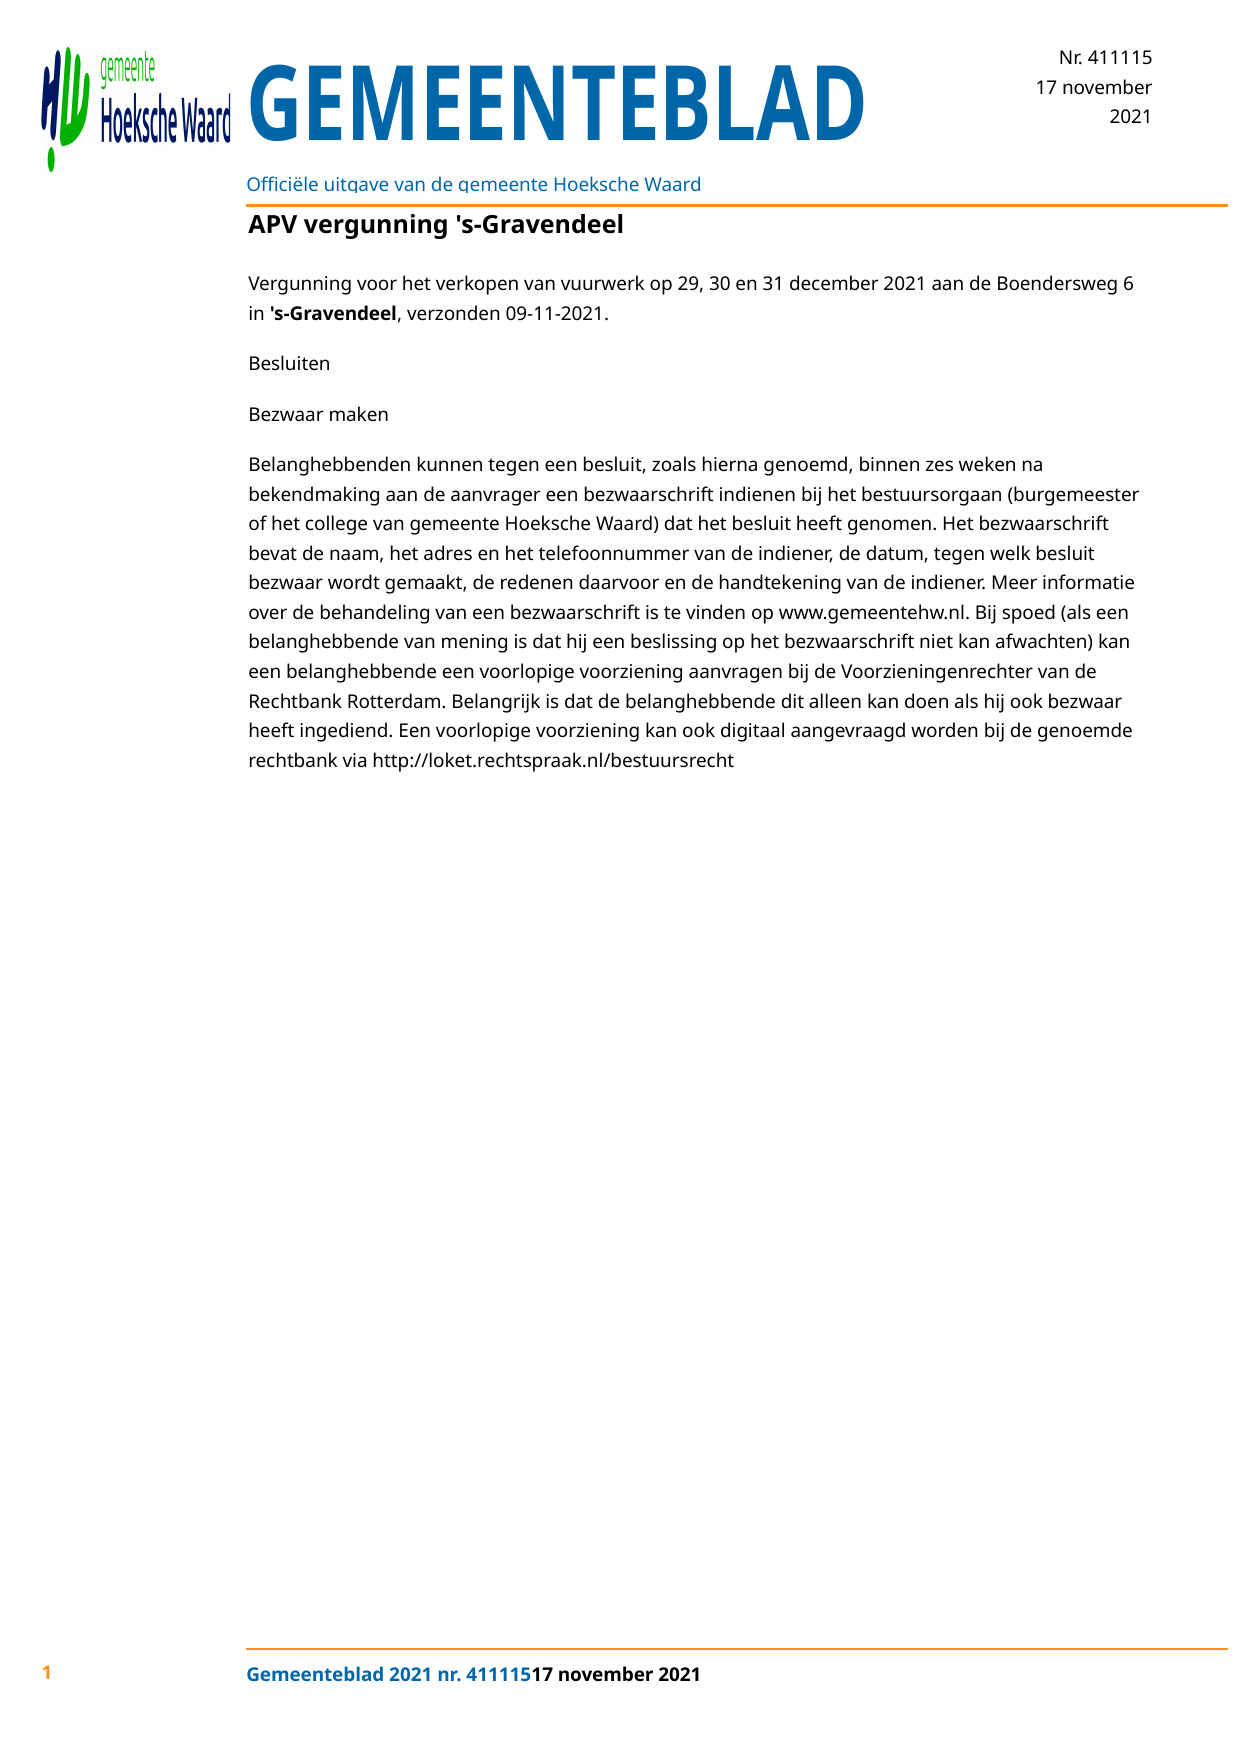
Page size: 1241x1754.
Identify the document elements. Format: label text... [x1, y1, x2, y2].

text Bezwaar maken [248, 401, 1152, 426]
text Belanghebbenden kunnen tegen een besluit, zoals hierna genoemd, binnen zes weken na bekendmaking aan de aanvrager een bezwaarschrift indienen bij het bestuursorgaan (burgemeester of het college van gemeente Hoeksche Waard) dat het besluit heeft genomen. Het bezwaarschrift bevat de naam, het adres en het telefoonnummer van de indiener, de datum, tegen welk besluit bezwaar wordt gemaakt, de redenen daarvoor en de handtekening van de indiener. Meer informatie over de behandeling van een bezwaarschrift is te vinden op www.gemeentehw.nl. Bij spoed (als een belanghebbende van mening is dat hij een beslissing op het bezwaarschrift niet kan afwachten) kan een belanghebbende een voorlopige voorziening aanvragen bij de Voorzieningenrechter van de Rechtbank Rotterdam. Belangrijk is dat de belanghebbende dit alleen kan doen als hij ook bezwaar heeft ingediend. Een voorlopige voorziening kan ook digitaal aangevraagd worden bij de genoemde rechtbank via http://loket.rechtspraak.nl/bestuursrecht [248, 451, 1152, 773]
text Vergunning voor het verkopen van vuurwerk op 29, 30 en 31 december 2021 aan de Boendersweg 6 in 's-Gravendeel, verzonden 09-11-2021. [248, 270, 1152, 326]
text APV vergunning 's-Gravendeel [248, 207, 1152, 241]
text Besluiten [248, 350, 1152, 376]
picture [41, 47, 231, 172]
